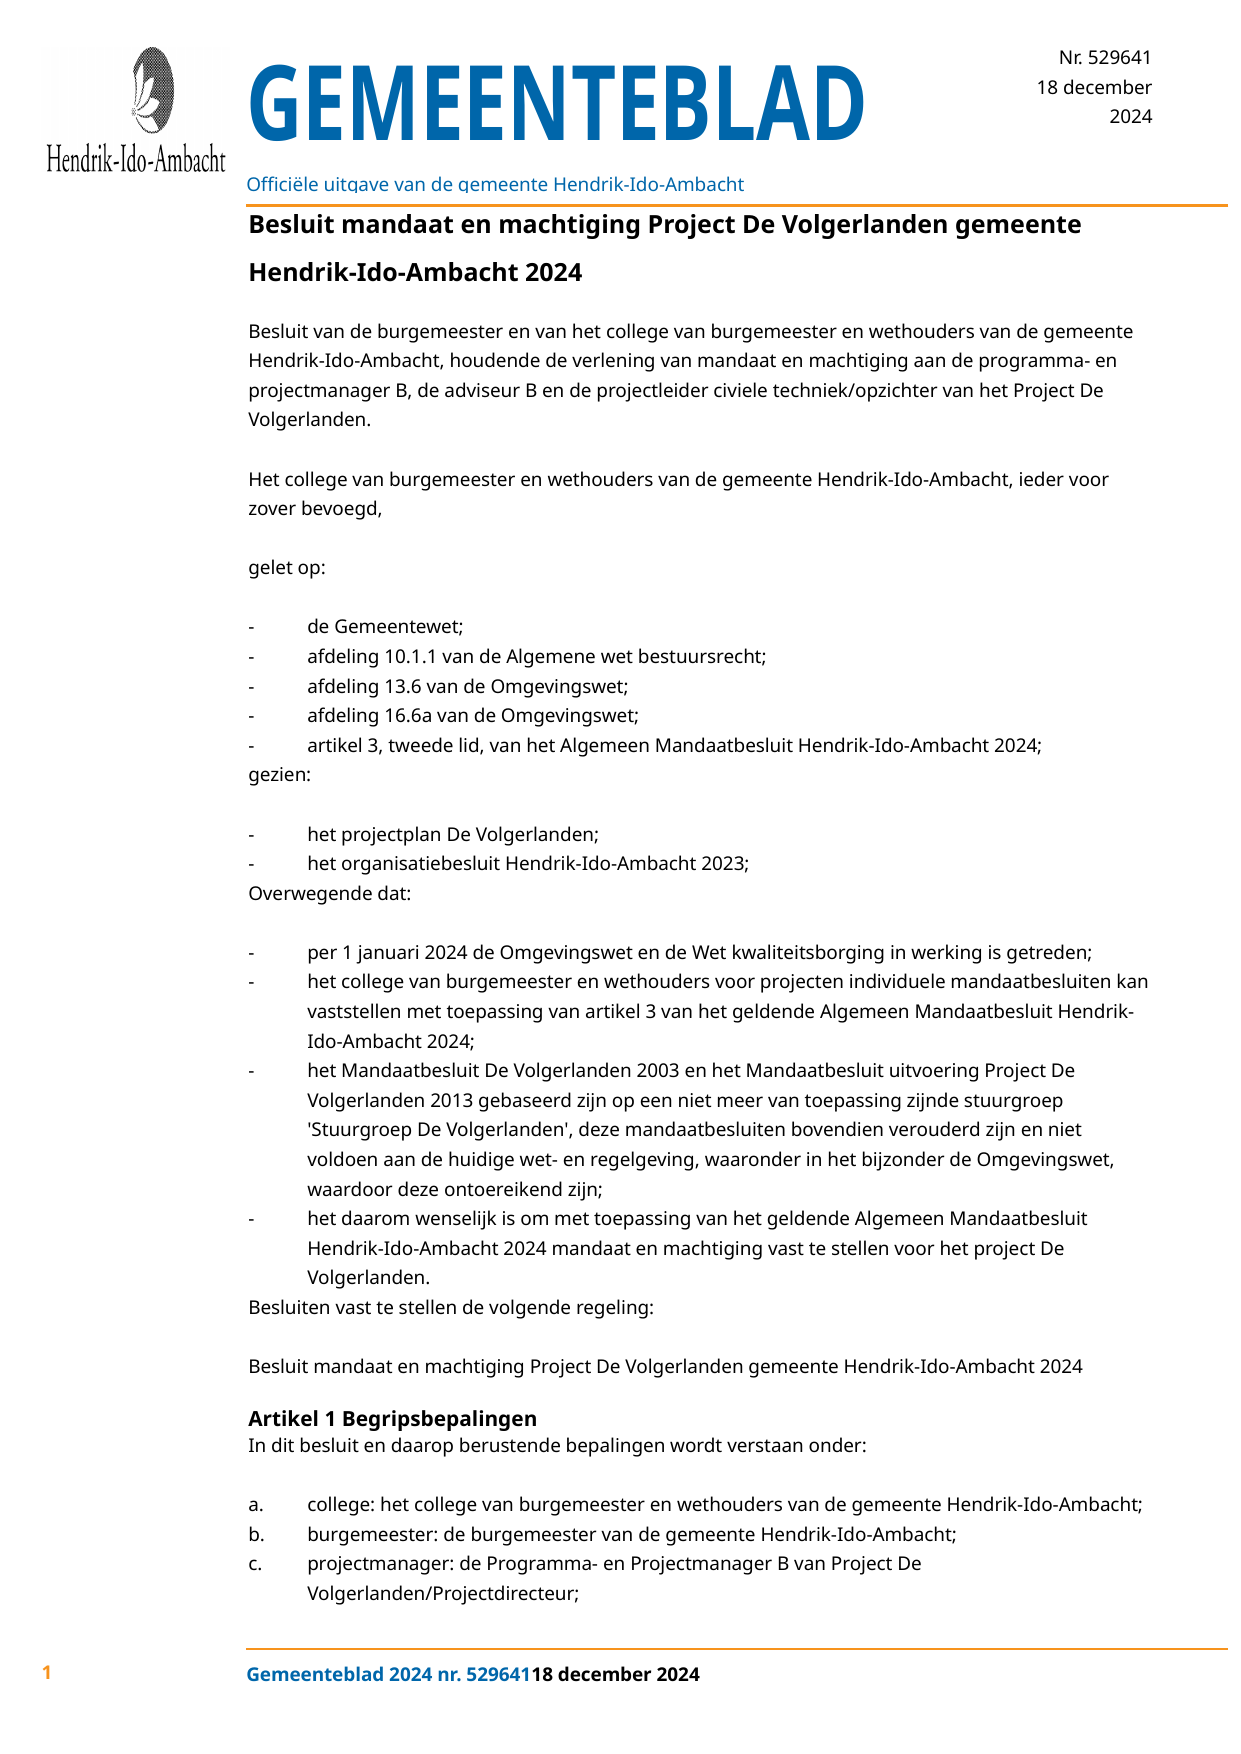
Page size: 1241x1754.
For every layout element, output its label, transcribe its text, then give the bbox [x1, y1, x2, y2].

text Besluit van de burgemeester en van het college van burgemeester en wethouders van de gemeente Hendrik-Ido-Ambacht, houdende de verlening van mandaat en machtiging aan de programma- en projectmanager B, de adviseur B en de projectleider civiele techniek/opzichter van het Project De Volgerlanden. [248, 318, 1152, 432]
list het Mandaatbesluit De Volgerlanden 2003 en het Mandaatbesluit uitvoering Project De Volgerlanden 2013 gebaseerd zijn op een niet meer van toepassing zijnde stuurgroep 'Stuurgroep De Volgerlanden', deze mandaatbesluiten bovendien verouderd zijn en niet voldoen aan de huidige wet- en regelgeving, waaronder in het bijzonder de Omgevingswet, waardoor deze ontoereikend zijn; [248, 1057, 1152, 1202]
list de Gemeentewet; [248, 614, 1152, 639]
list burgemeester: de burgemeester van de gemeente Hendrik-Ido-Ambacht; [248, 1521, 1152, 1547]
text Besluiten vast te stellen de volgende regeling: [248, 1294, 1152, 1320]
list het daarom wenselijk is om met toepassing van het geldende Algemeen Mandaatbesluit Hendrik-Ido-Ambacht 2024 mandaat en machtiging vast te stellen voor het project De Volgerlanden. [248, 1205, 1152, 1290]
text gelet op: [248, 554, 1152, 580]
text Het college van burgemeester en wethouders van de gemeente Hendrik-Ido-Ambacht, ieder voor zover bevoegd, [248, 466, 1152, 521]
text Overwegende dat: [248, 880, 1152, 906]
list het college van burgemeester en wethouders voor projecten individuele mandaatbesluiten kan vaststellen met toepassing van artikel 3 van het geldende Algemeen Mandaatbesluit Hendrik-Ido-Ambacht 2024; [248, 969, 1152, 1054]
list artikel 3, tweede lid, van het Algemeen Mandaatbesluit Hendrik-Ido-Ambacht 2024; [248, 732, 1152, 758]
list projectmanager: de Programma- en Projectmanager B van Project De Volgerlanden/Projectdirecteur; [248, 1551, 1152, 1606]
list het organisatiebesluit Hendrik-Ido-Ambacht 2023; [248, 850, 1152, 876]
picture [41, 47, 231, 172]
list afdeling 16.6a van de Omgevingswet; [248, 702, 1152, 728]
text Artikel 1 Begripsbepalingen [248, 1404, 1152, 1432]
text Besluit mandaat en machtiging Project De Volgerlanden gemeente Hendrik-Ido-Ambacht 2024 [248, 1353, 1152, 1379]
text In dit besluit en daarop berustende bepalingen wordt verstaan onder: [248, 1432, 1152, 1458]
list het projectplan De Volgerlanden; [248, 821, 1152, 847]
list college: het college van burgemeester en wethouders van de gemeente Hendrik-Ido-Ambacht; [248, 1491, 1152, 1517]
list afdeling 10.1.1 van de Algemene wet bestuursrecht; [248, 643, 1152, 669]
list afdeling 13.6 van de Omgevingswet; [248, 673, 1152, 699]
text Besluit mandaat en machtiging Project De Volgerlanden gemeente Hendrik-Ido-Ambacht 2024 [248, 207, 1152, 288]
list per 1 januari 2024 de Omgevingswet en de Wet kwaliteitsborging in werking is getreden; [248, 939, 1152, 965]
text gezien: [248, 762, 1152, 787]
